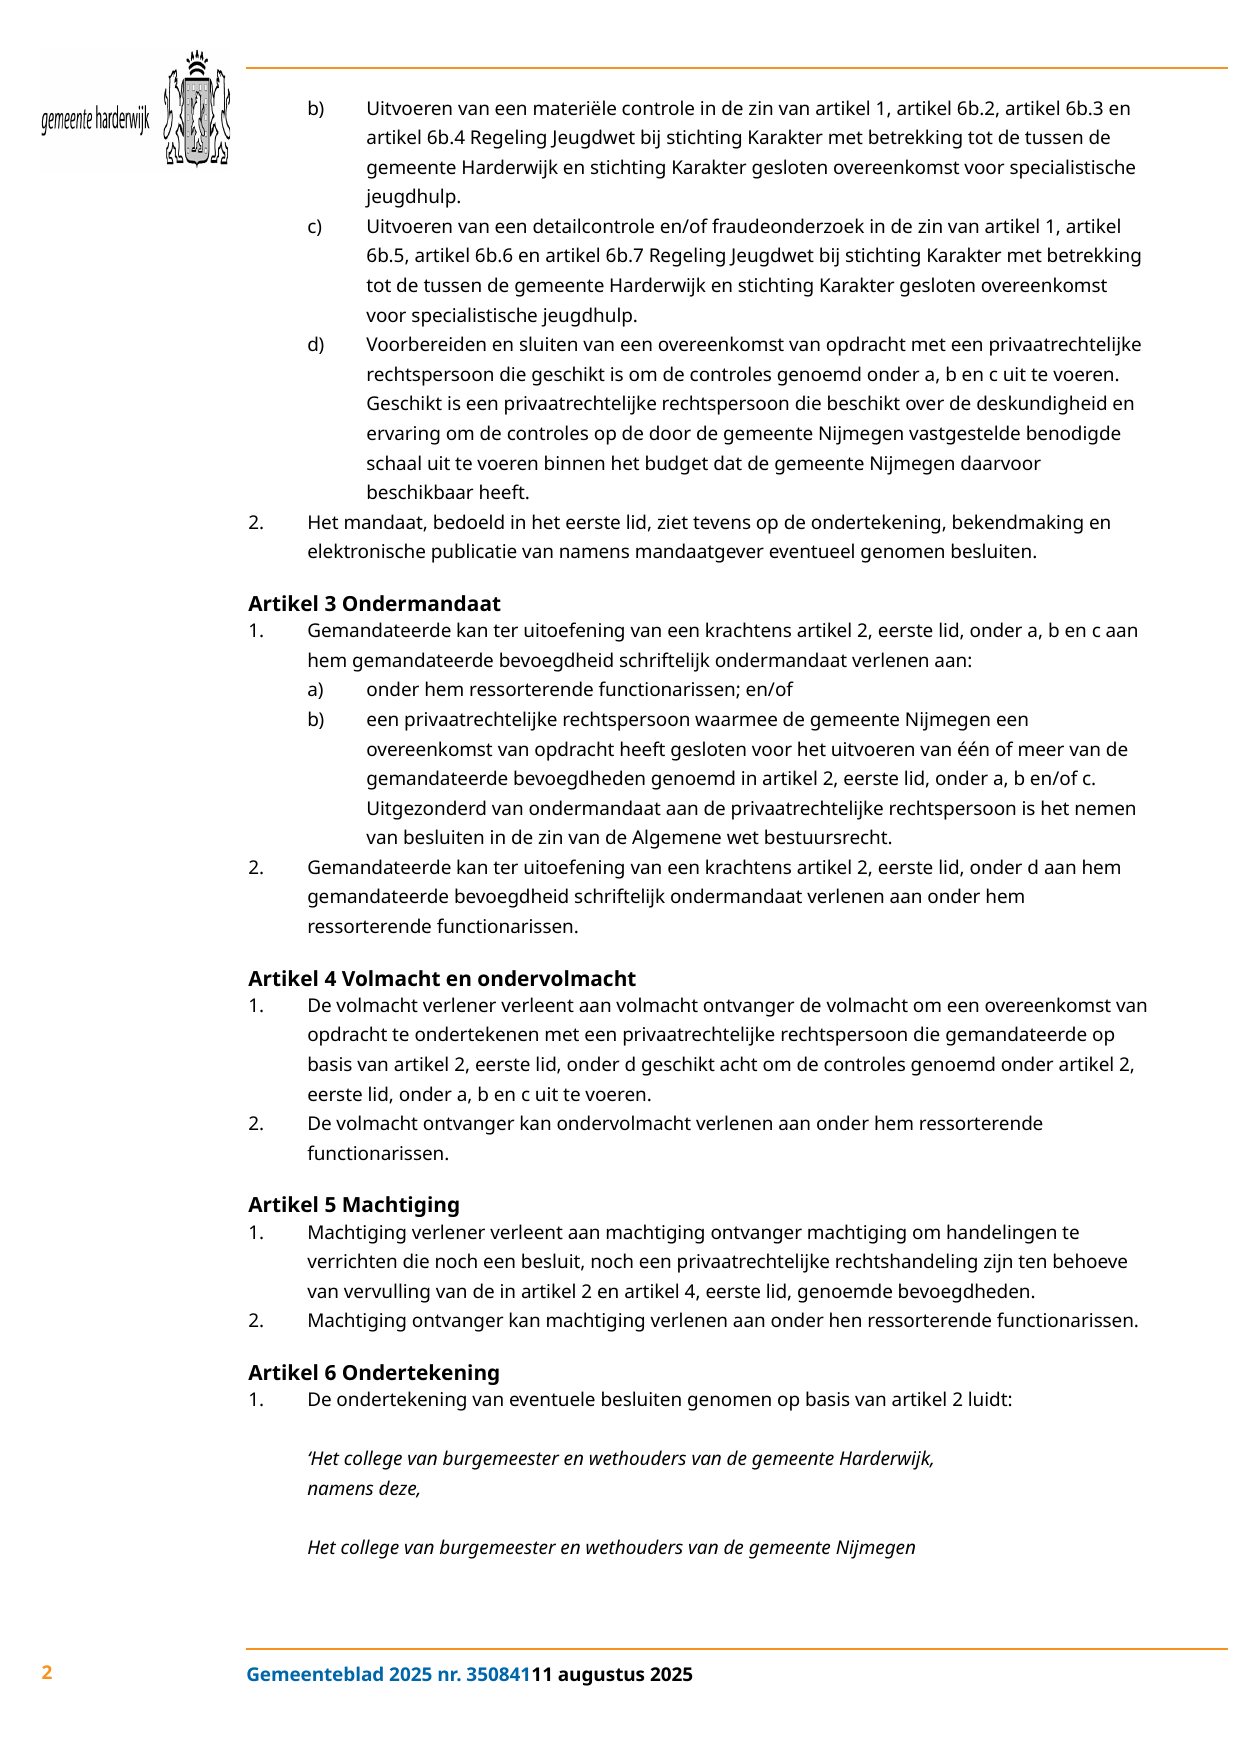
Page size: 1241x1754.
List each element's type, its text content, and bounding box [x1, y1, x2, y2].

text Artikel 4 Volmacht en ondervolmacht [248, 964, 1152, 992]
list onder hem ressorterende functionarissen; en/of [307, 677, 1152, 702]
list De volmacht verlener verleent aan volmacht ontvanger de volmacht om een overeenkomst van opdracht te ondertekenen met een privaatrechtelijke rechtspersoon die gemandateerde op basis van artikel 2, eerste lid, onder d geschikt acht om de controles genoemd onder artikel 2, eerste lid, onder a, b en c uit te voeren. [248, 992, 1152, 1107]
list namens deze, [248, 1475, 1152, 1501]
list Machtiging verlener verleent aan machtiging ontvanger machtiging om handelingen te verrichten die noch een besluit, noch een privaatrechtelijke rechtshandeling zijn ten behoeve van vervulling van de in artikel 2 en artikel 4, eerste lid, genoemde bevoegdheden. [248, 1219, 1152, 1304]
list Het mandaat, bedoeld in het eerste lid, ziet tevens op de ondertekening, bekendmaking en elektronische publicatie van namens mandaatgever eventueel genomen besluiten. [248, 509, 1152, 564]
list Gemandateerde kan ter uitoefening van een krachtens artikel 2, eerste lid, onder d aan hem gemandateerde bevoegdheid schriftelijk ondermandaat verlenen aan onder hem ressorterende functionarissen. [248, 854, 1152, 939]
list Voorbereiden en sluiten van een overeenkomst van opdracht met een privaatrechtelijke rechtspersoon die geschikt is om de controles genoemd onder a, b en c uit te voeren. Geschikt is een privaatrechtelijke rechtspersoon die beschikt over de deskundigheid en ervaring om de controles op de door de gemeente Nijmegen vastgestelde benodigde schaal uit te voeren binnen het budget dat de gemeente Nijmegen daarvoor beschikbaar heeft. [307, 331, 1152, 505]
list Machtiging ontvanger kan machtiging verlenen aan onder hen ressorterende functionarissen. [248, 1308, 1152, 1333]
list De volmacht ontvanger kan ondervolmacht verlenen aan onder hem ressorterende functionarissen. [248, 1110, 1152, 1166]
list Uitvoeren van een materiële controle in de zin van artikel 1, artikel 6b.2, artikel 6b.3 en artikel 6b.4 Regeling Jeugdwet bij stichting Karakter met betrekking tot de tussen de gemeente Harderwijk en stichting Karakter gesloten overeenkomst voor specialistische jeugdhulp. [307, 95, 1152, 209]
text Artikel 6 Ondertekening [248, 1358, 1152, 1386]
list Het college van burgemeester en wethouders van de gemeente Nijmegen [248, 1534, 1152, 1560]
list een privaatrechtelijke rechtspersoon waarmee de gemeente Nijmegen een overeenkomst van opdracht heeft gesloten voor het uitvoeren van één of meer van de gemandateerde bevoegdheden genoemd in artikel 2, eerste lid, onder a, b en/of c. Uitgezonderd van ondermandaat aan de privaatrechtelijke rechtspersoon is het nemen van besluiten in de zin van de Algemene wet bestuursrecht. [307, 706, 1152, 850]
text Artikel 3 Ondermandaat [248, 589, 1152, 617]
list Uitvoeren van een detailcontrole en/of fraudeonderzoek in de zin van artikel 1, artikel 6b.5, artikel 6b.6 en artikel 6b.7 Regeling Jeugdwet bij stichting Karakter met betrekking tot de tussen de gemeente Harderwijk en stichting Karakter gesloten overeenkomst voor specialistische jeugdhulp. [307, 213, 1152, 328]
list ‘Het college van burgemeester en wethouders van de gemeente Harderwijk, [248, 1446, 1152, 1471]
list De ondertekening van eventuele besluiten genomen op basis van artikel 2 luidt: [248, 1386, 1152, 1412]
picture [41, 47, 231, 172]
text Artikel 5 Machtiging [248, 1190, 1152, 1219]
list Gemandateerde kan ter uitoefening van een krachtens artikel 2, eerste lid, onder a, b en c aan hem gemandateerde bevoegdheid schriftelijk ondermandaat verlenen aan: [248, 617, 1152, 673]
